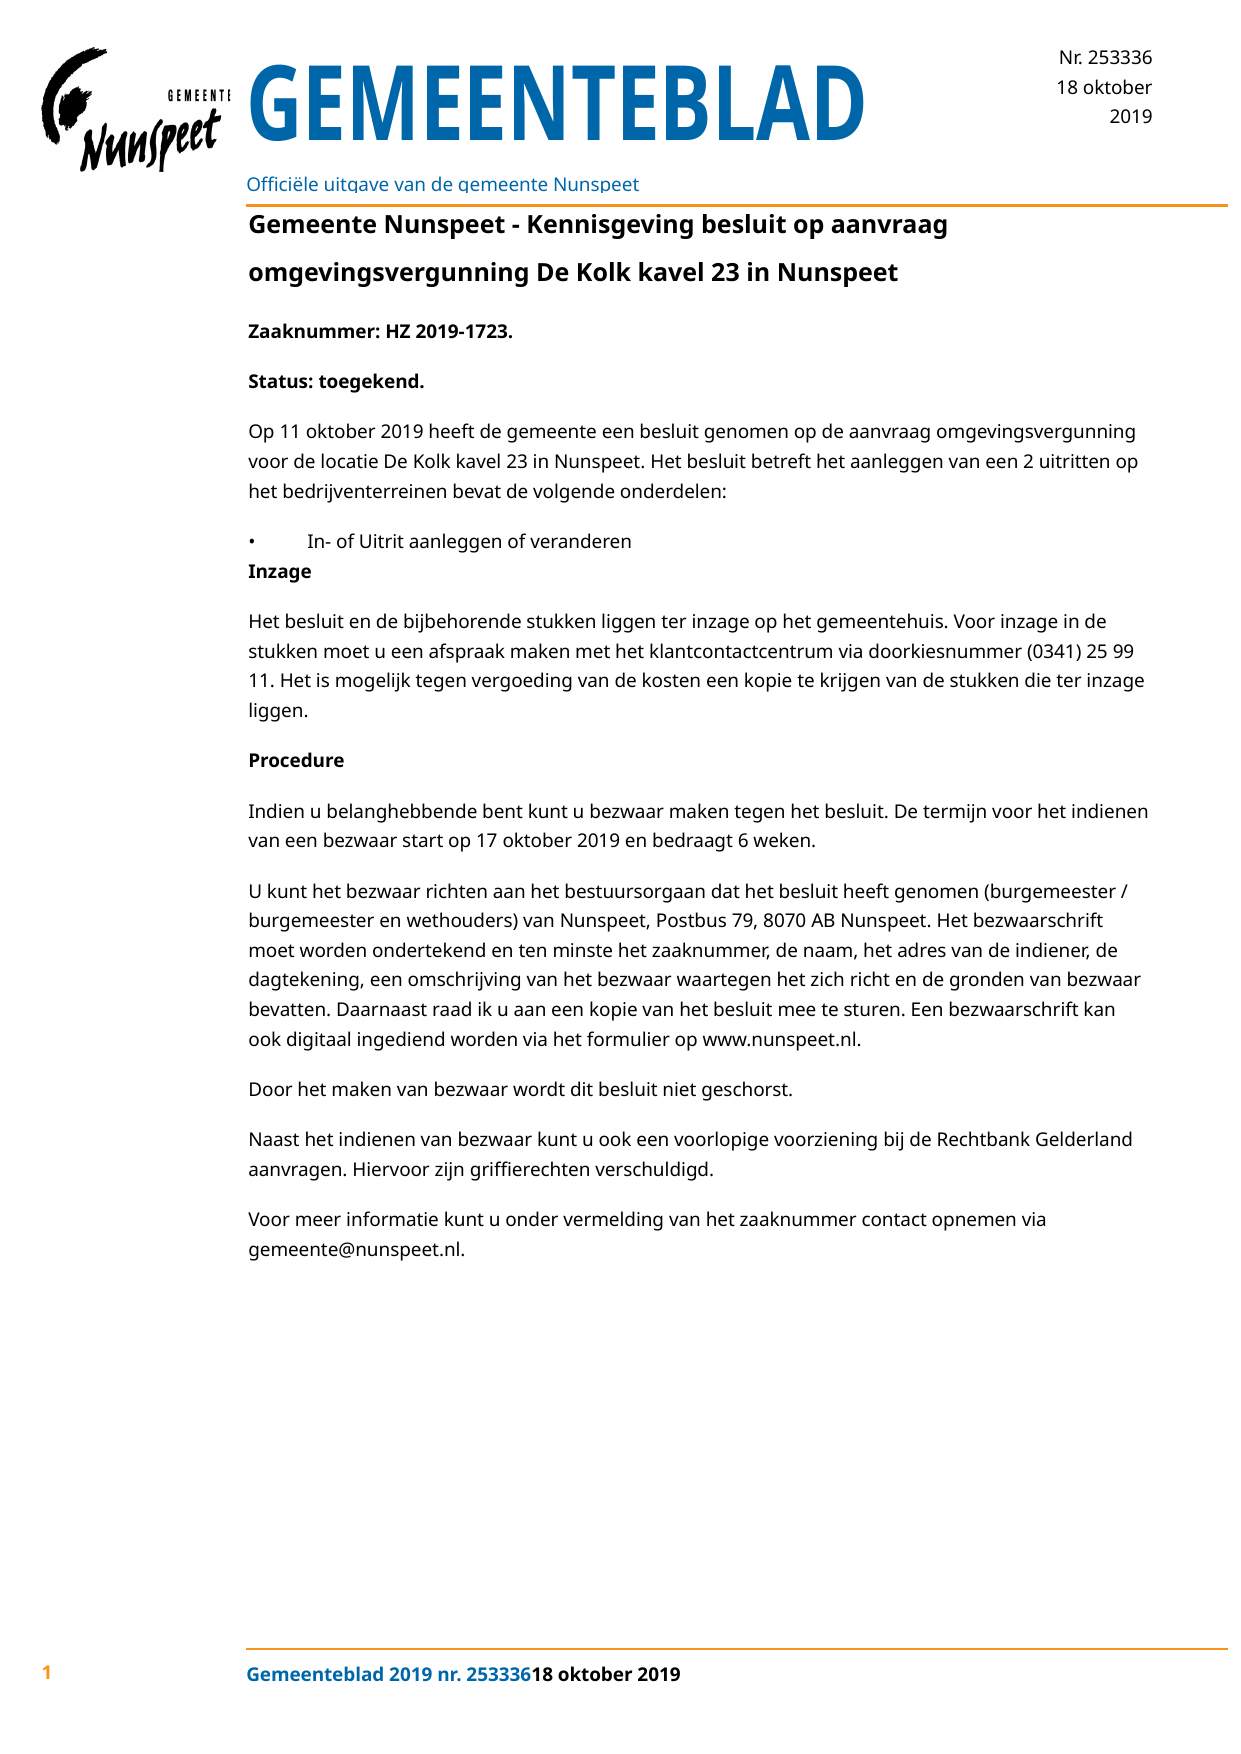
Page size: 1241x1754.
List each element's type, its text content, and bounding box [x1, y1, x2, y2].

text Door het maken van bezwaar wordt dit besluit niet geschorst. [248, 1076, 1152, 1102]
text Voor meer informatie kunt u onder vermelding van het zaaknummer contact opnemen via gemeente@nunspeet.nl. [248, 1207, 1152, 1262]
picture [41, 47, 231, 172]
text Indien u belanghebbende bent kunt u bezwaar maken tegen het besluit. De termijn voor het indienen van een bezwaar start op 17 oktober 2019 en bedraagt 6 weken. [248, 798, 1152, 853]
text Procedure [248, 747, 1152, 773]
text Status: toegekend. [248, 368, 1152, 394]
text Inzage [248, 558, 1152, 584]
text Zaaknummer: HZ 2019-1723. [248, 318, 1152, 344]
text Het besluit en de bijbehorende stukken liggen ter inzage op het gemeentehuis. Voor inzage in de stukken moet u een afspraak maken met het klantcontactcentrum via doorkiesnummer (0341) 25 99 11. Het is mogelijk tegen vergoeding van de kosten een kopie te krijgen van de stukken die ter inzage liggen. [248, 608, 1152, 723]
text Naast het indienen van bezwaar kunt u ook een voorlopige voorziening bij de Rechtbank Gelderland aanvragen. Hiervoor zijn griffierechten verschuldigd. [248, 1127, 1152, 1182]
text Gemeente Nunspeet - Kennisgeving besluit op aanvraag omgevingsvergunning De Kolk kavel 23 in Nunspeet [248, 207, 1152, 288]
list In- of Uitrit aanleggen of veranderen [248, 528, 1152, 554]
text U kunt het bezwaar richten aan het bestuursorgaan dat het besluit heeft genomen (burgemeester / burgemeester en wethouders) van Nunspeet, Postbus 79, 8070 AB Nunspeet. Het bezwaarschrift moet worden ondertekend en ten minste het zaaknummer, de naam, het adres van de indiener, de dagtekening, een omschrijving van het bezwaar waartegen het zich richt en de gronden van bezwaar bevatten. Daarnaast raad ik u aan een kopie van het besluit mee te sturen. Een bezwaarschrift kan ook digitaal ingediend worden via het formulier op www.nunspeet.nl. [248, 878, 1152, 1052]
text Op 11 oktober 2019 heeft de gemeente een besluit genomen op de aanvraag omgevingsvergunning voor de locatie De Kolk kavel 23 in Nunspeet. Het besluit betreft het aanleggen van een 2 uitritten op het bedrijventerreinen bevat de volgende onderdelen: [248, 419, 1152, 504]
